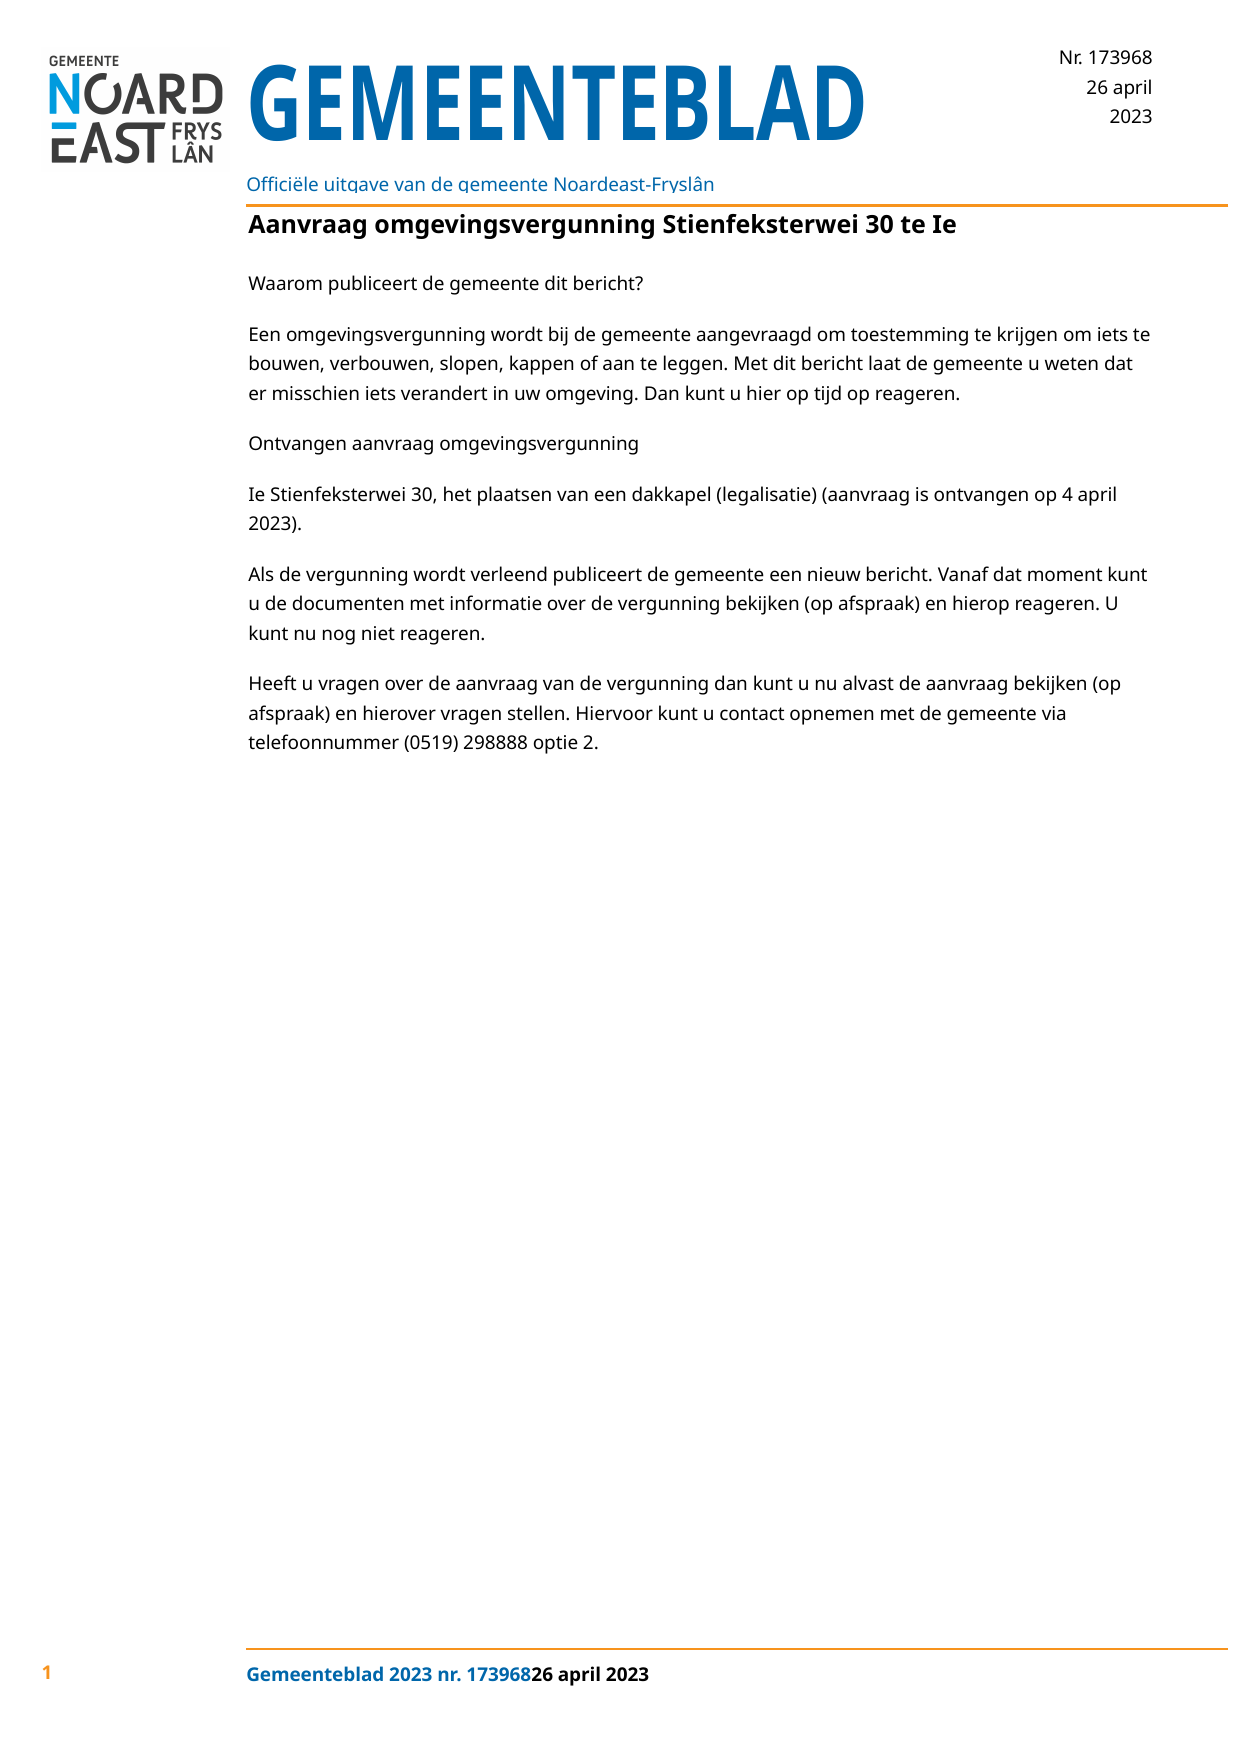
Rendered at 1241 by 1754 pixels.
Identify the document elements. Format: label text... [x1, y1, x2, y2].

text Waarom publiceert de gemeente dit bericht? [248, 270, 1152, 296]
text Ie Stienfeksterwei 30, het plaatsen van een dakkapel (legalisatie) (aanvraag is ontvangen op 4 april 2023). [248, 481, 1152, 536]
picture [41, 47, 231, 172]
text Als de vergunning wordt verleend publiceert de gemeente een nieuw bericht. Vanaf dat moment kunt u de documenten met informatie over de vergunning bekijken (op afspraak) en hierop reageren. U kunt nu nog niet reageren. [248, 561, 1152, 646]
text Ontvangen aanvraag omgevingsvergunning [248, 430, 1152, 456]
text Aanvraag omgevingsvergunning Stienfeksterwei 30 te Ie [248, 207, 1152, 241]
text Heeft u vragen over de aanvraag van de vergunning dan kunt u nu alvast de aanvraag bekijken (op afspraak) en hierover vragen stellen. Hiervoor kunt u contact opnemen met de gemeente via telefoonnummer (0519) 298888 optie 2. [248, 670, 1152, 755]
text Een omgevingsvergunning wordt bij de gemeente aangevraagd om toestemming te krijgen om iets te bouwen, verbouwen, slopen, kappen of aan te leggen. Met dit bericht laat de gemeente u weten dat er misschien iets verandert in uw omgeving. Dan kunt u hier op tijd op reageren. [248, 321, 1152, 406]
